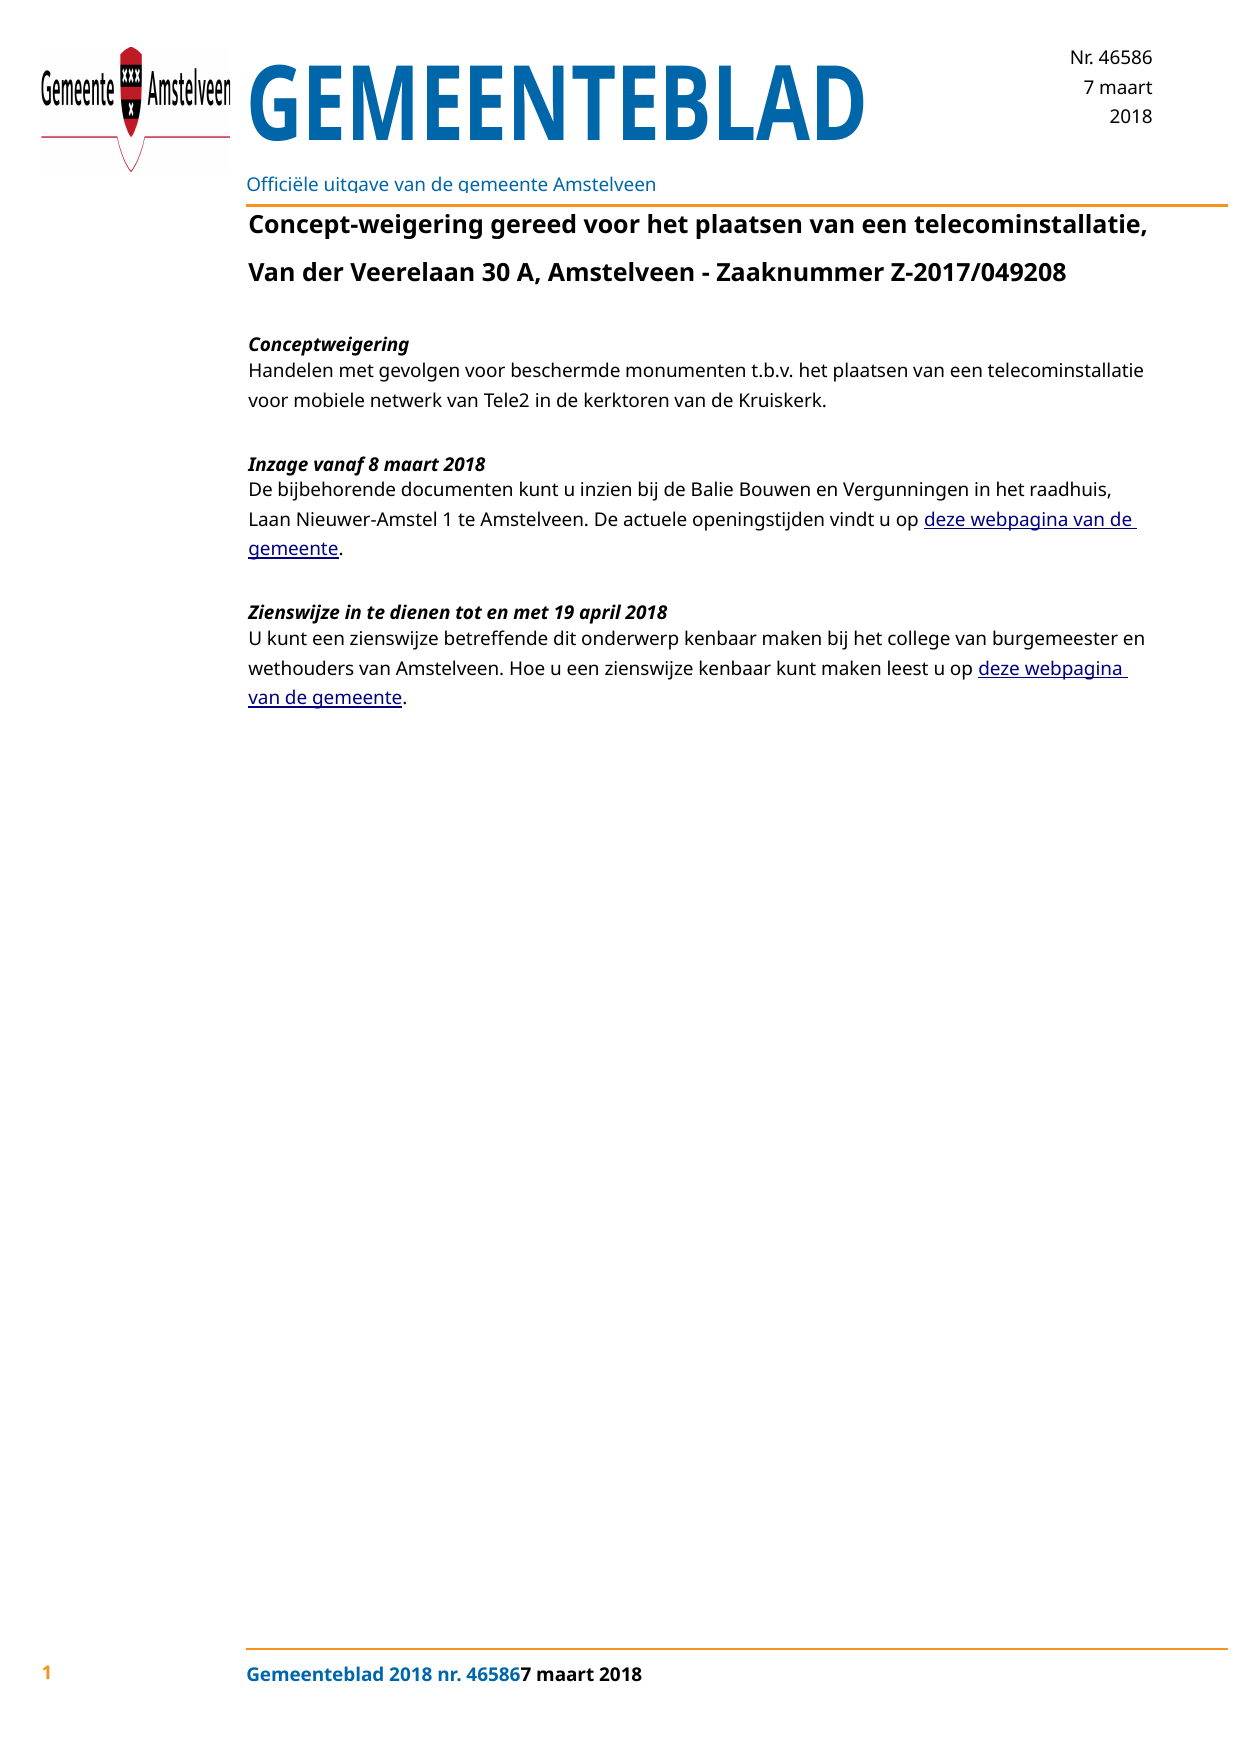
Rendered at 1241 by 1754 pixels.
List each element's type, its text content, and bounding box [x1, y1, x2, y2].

text Zienswijze in te dienen tot en met 19 april 2018 [248, 599, 1152, 625]
text Inzage vanaf 8 maart 2018 [248, 451, 1152, 476]
text U kunt een zienswijze betreffende dit onderwerp kenbaar maken bij het college van burgemeester en wethouders van Amstelveen. Hoe u een zienswijze kenbaar kunt maken leest u op deze webpagina van de gemeente. [248, 625, 1152, 710]
text De bijbehorende documenten kunt u inzien bij de Balie Bouwen en Vergunningen in het raadhuis, Laan Nieuwer-Amstel 1 te Amstelveen. De actuele openingstijden vindt u op deze webpagina van de gemeente. [248, 476, 1152, 561]
text Conceptweigering [248, 331, 1152, 357]
text Concept-weigering gereed voor het plaatsen van een telecominstallatie, Van der Veerelaan 30 A, Amstelveen - Zaaknummer Z-2017/049208 [248, 207, 1152, 288]
picture [41, 47, 231, 172]
text Handelen met gevolgen voor beschermde monumenten t.b.v. het plaatsen van een telecominstallatie voor mobiele netwerk van Tele2 in de kerktoren van de Kruiskerk. [248, 357, 1152, 412]
